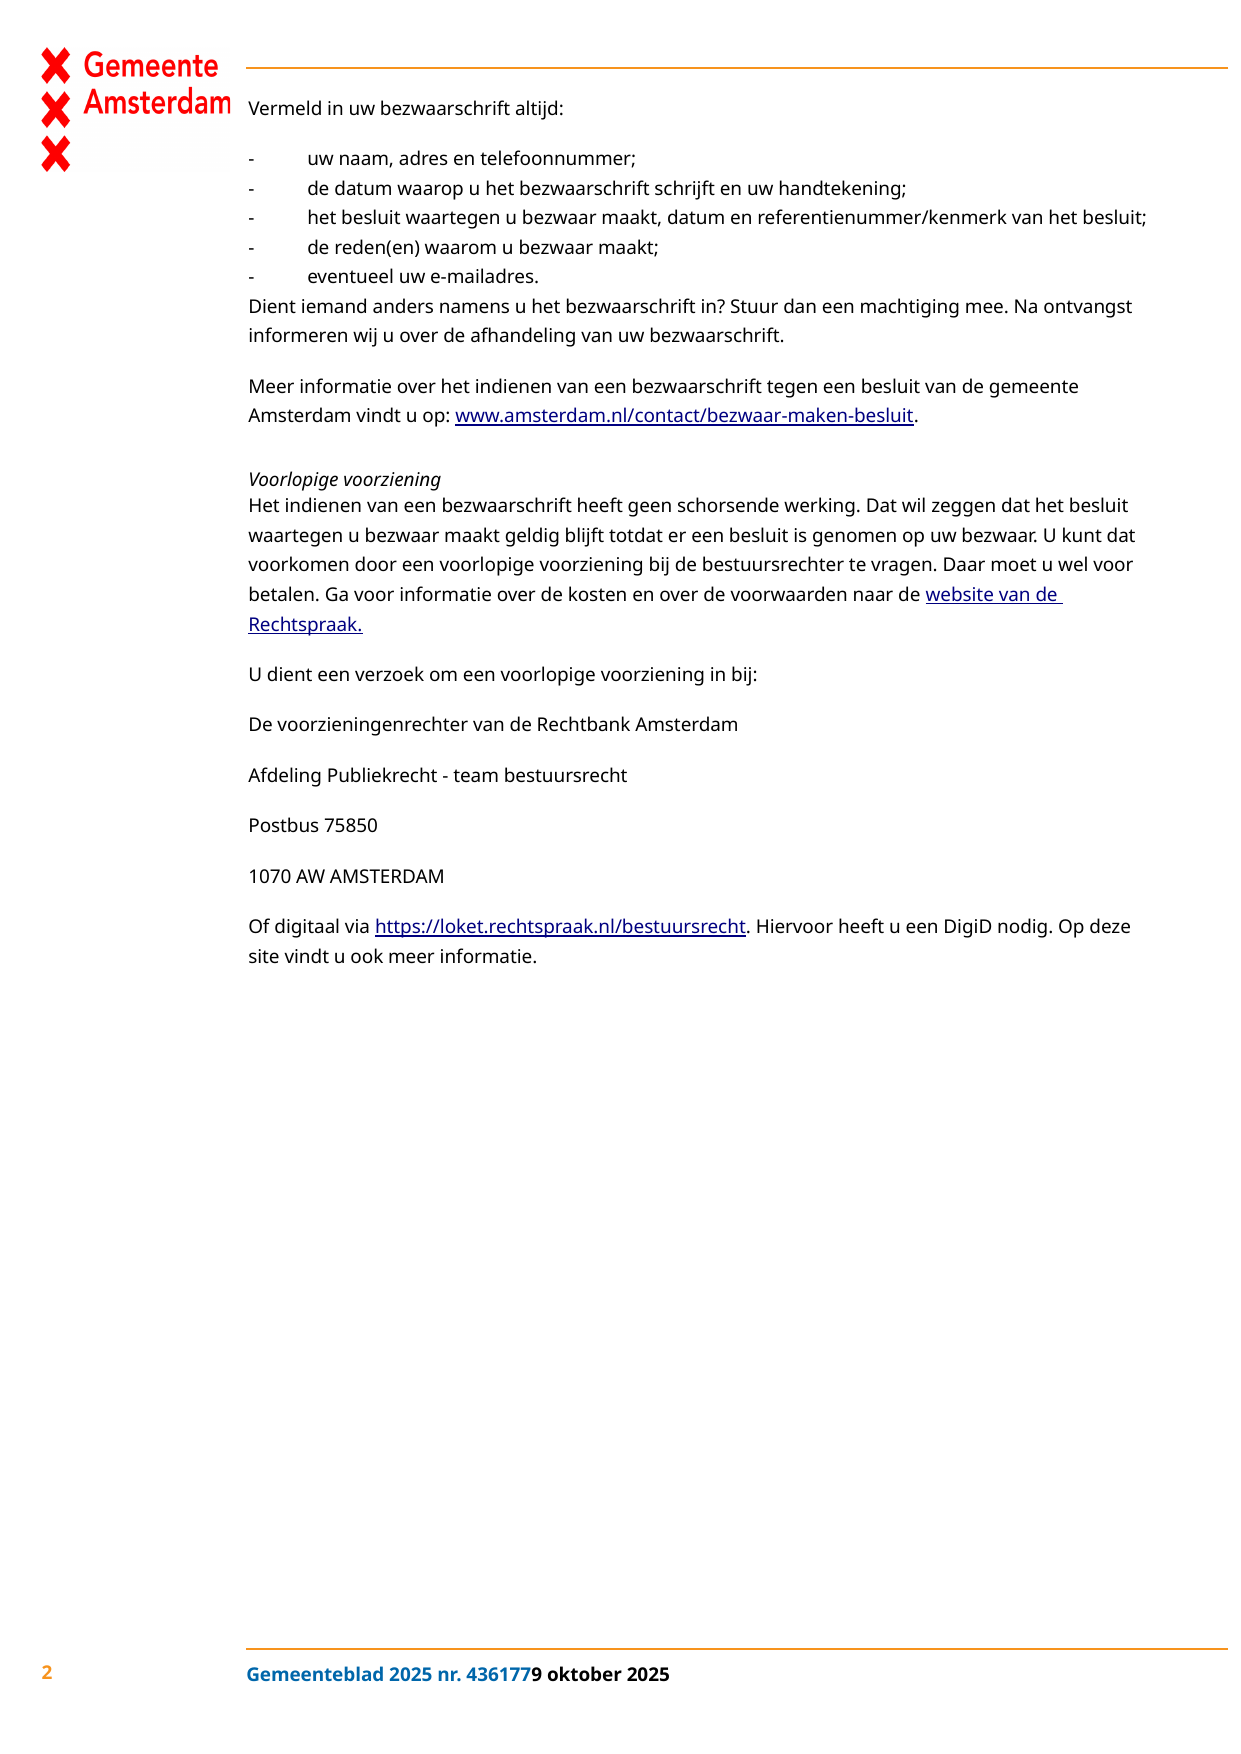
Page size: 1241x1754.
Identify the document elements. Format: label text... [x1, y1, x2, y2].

list eventueel uw e-mailadres. [248, 263, 1152, 289]
text U dient een verzoek om een voorlopige voorziening in bij: [248, 661, 1152, 687]
list de reden(en) waarom u bezwaar maakt; [248, 234, 1152, 260]
text De voorzieningenrechter van de Rechtbank Amsterdam [248, 712, 1152, 737]
text Meer informatie over het indienen van een bezwaarschrift tegen een besluit van de gemeente Amsterdam vindt u op: www.amsterdam.nl/contact/bezwaar-maken-besluit. [248, 373, 1152, 428]
list uw naam, adres en telefoonnummer; [248, 145, 1152, 171]
list de datum waarop u het bezwaarschrift schrijft en uw handtekening; [248, 175, 1152, 201]
text Postbus 75850 [248, 812, 1152, 838]
text Voorlopige voorziening [248, 467, 1152, 492]
text Afdeling Publiekrecht - team bestuursrecht [248, 762, 1152, 788]
text Vermeld in uw bezwaarschrift altijd: [248, 95, 1152, 121]
text 1070 AW AMSTERDAM [248, 863, 1152, 888]
list het besluit waartegen u bezwaar maakt, datum en referentienummer/kenmerk van het besluit; [248, 204, 1152, 230]
picture [41, 47, 231, 172]
text Het indienen van een bezwaarschrift heeft geen schorsende werking. Dat wil zeggen dat het besluit waartegen u bezwaar maakt geldig blijft totdat er een besluit is genomen op uw bezwaar. U kunt dat voorkomen door een voorlopige voorziening bij de bestuursrechter te vragen. Daar moet u wel voor betalen. Ga voor informatie over de kosten en over de voorwaarden naar de website van de Rechtspraak. [248, 492, 1152, 636]
text Dient iemand anders namens u het bezwaarschrift in? Stuur dan een machtiging mee. Na ontvangst informeren wij u over de afhandeling van uw bezwaarschrift. [248, 293, 1152, 348]
text Of digitaal via https://loket.rechtspraak.nl/bestuursrecht. Hiervoor heeft u een DigiD nodig. Op deze site vindt u ook meer informatie. [248, 913, 1152, 968]
